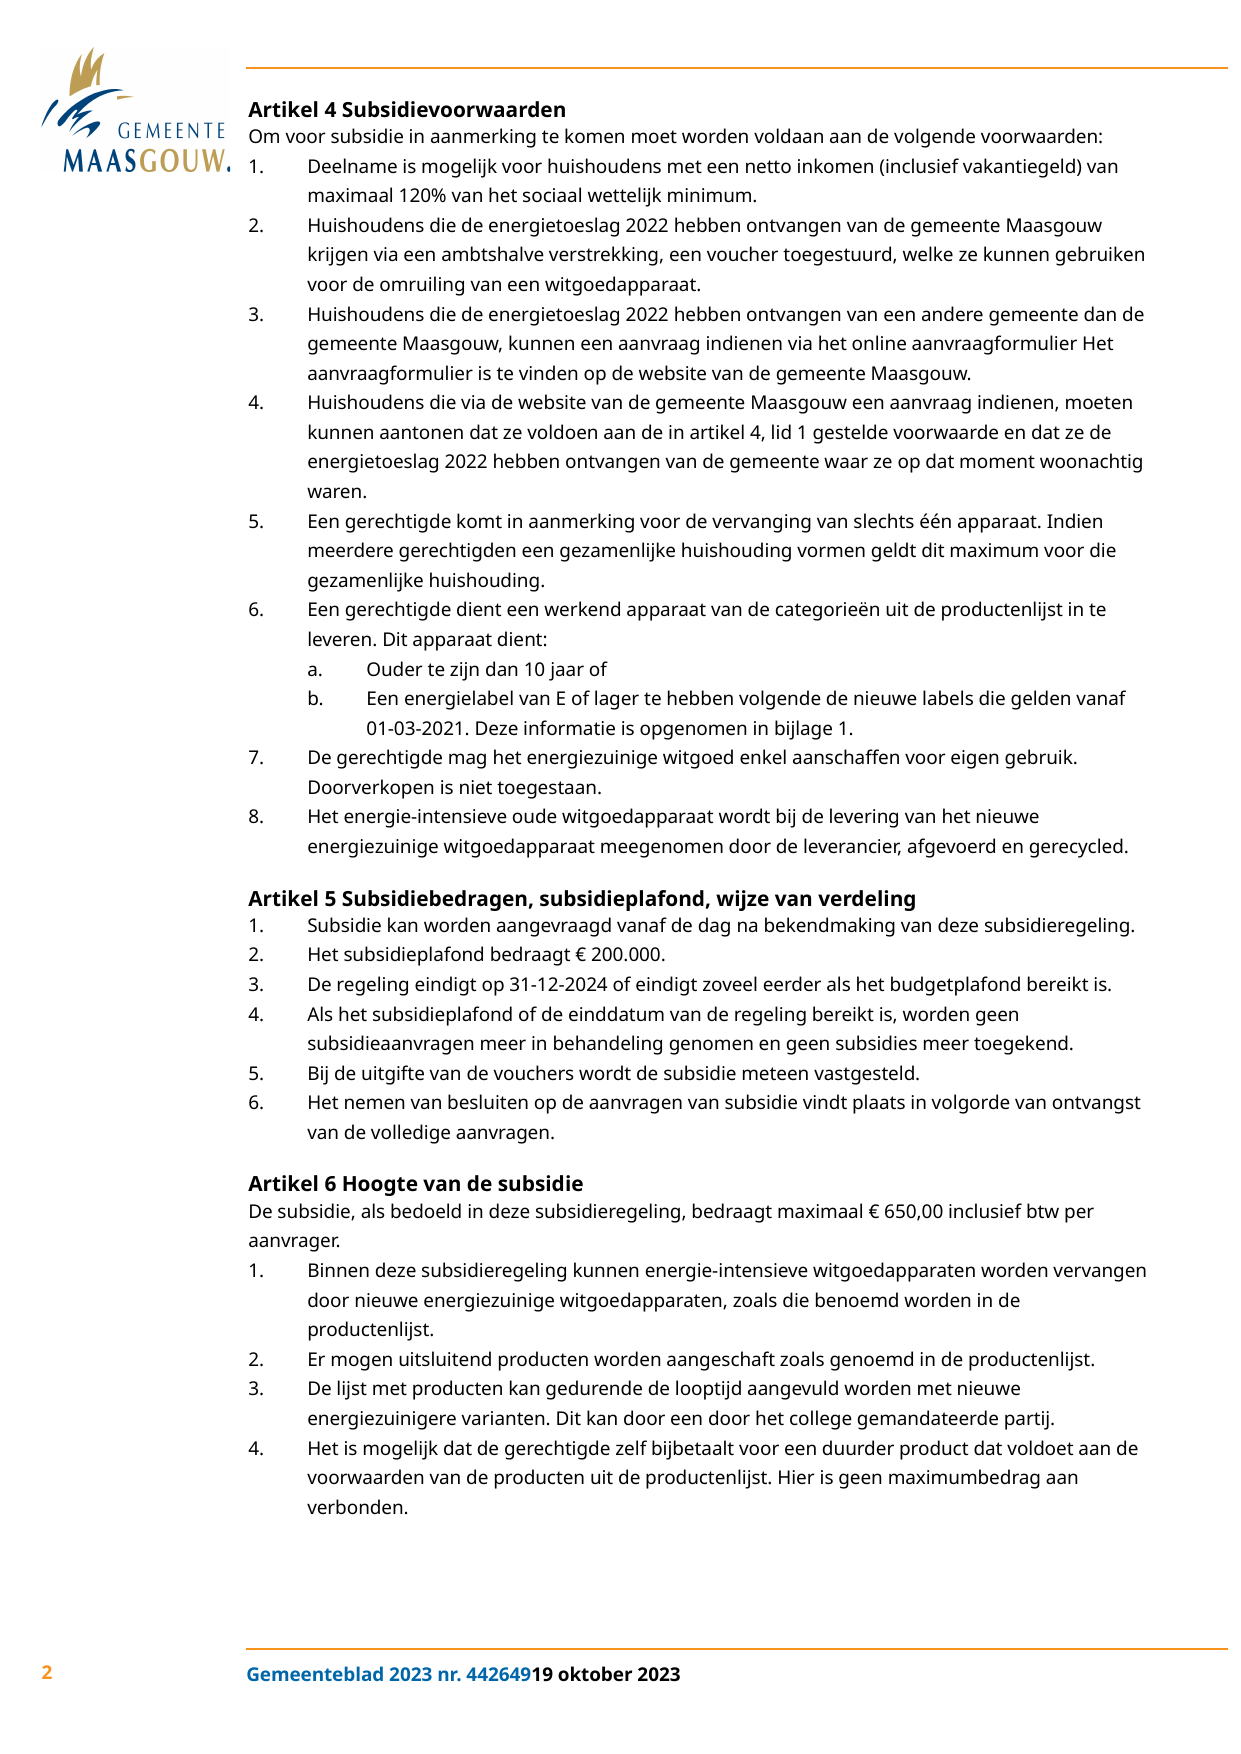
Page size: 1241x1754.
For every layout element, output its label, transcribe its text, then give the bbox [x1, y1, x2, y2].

list Ouder te zijn dan 10 jaar of [307, 656, 1152, 681]
list Huishoudens die de energietoeslag 2022 hebben ontvangen van de gemeente Maasgouw krijgen via een ambtshalve verstrekking, een voucher toegestuurd, welke ze kunnen gebruiken voor de omruiling van een witgoedapparaat. [248, 212, 1152, 297]
list Het subsidieplafond bedraagt € 200.000. [248, 942, 1152, 967]
list De gerechtigde mag het energiezuinige witgoed enkel aanschaffen voor eigen gebruik. Doorverkopen is niet toegestaan. [248, 744, 1152, 800]
text Artikel 5 Subsidiebedragen, subsidieplafond, wijze van verdeling [248, 884, 1152, 912]
list Een gerechtigde dient een werkend apparaat van de categorieën uit de productenlijst in te leveren. Dit apparaat dient: [248, 597, 1152, 652]
text Artikel 4 Subsidievoorwaarden [248, 95, 1152, 123]
list Een gerechtigde komt in aanmerking voor de vervanging van slechts één apparaat. Indien meerdere gerechtigden een gezamenlijke huishouding vormen geldt dit maximum voor die gezamenlijke huishouding. [248, 508, 1152, 593]
text Om voor subsidie in aanmerking te komen moet worden voldaan aan de volgende voorwaarden: [248, 123, 1152, 149]
list De lijst met producten kan gedurende de looptijd aangevuld worden met nieuwe energiezuinigere varianten. Dit kan door een door het college gemandateerde partij. [248, 1376, 1152, 1431]
text De subsidie, als bedoeld in deze subsidieregeling, bedraagt maximaal € 650,00 inclusief btw per aanvrager. [248, 1198, 1152, 1253]
list Binnen deze subsidieregeling kunnen energie-intensieve witgoedapparaten worden vervangen door nieuwe energiezuinige witgoedapparaten, zoals die benoemd worden in de productenlijst. [248, 1257, 1152, 1342]
list Er mogen uitsluitend producten worden aangeschaft zoals genoemd in de productenlijst. [248, 1346, 1152, 1372]
list Bij de uitgifte van de vouchers wordt de subsidie meteen vastgesteld. [248, 1060, 1152, 1086]
list Het energie-intensieve oude witgoedapparaat wordt bij de levering van het nieuwe energiezuinige witgoedapparaat meegenomen door de leverancier, afgevoerd en gerecycled. [248, 804, 1152, 859]
list Een energielabel van E of lager te hebben volgende de nieuwe labels die gelden vanaf 01-03-2021. Deze informatie is opgenomen in bijlage 1. [307, 685, 1152, 741]
list Huishoudens die via de website van de gemeente Maasgouw een aanvraag indienen, moeten kunnen aantonen dat ze voldoen aan de in artikel 4, lid 1 gestelde voorwaarde en dat ze de energietoeslag 2022 hebben ontvangen van de gemeente waar ze op dat moment woonachtig waren. [248, 389, 1152, 504]
list Het nemen van besluiten op de aanvragen van subsidie vindt plaats in volgorde van ontvangst van de volledige aanvragen. [248, 1089, 1152, 1145]
list Het is mogelijk dat de gerechtigde zelf bijbetaalt voor een duurder product dat voldoet aan de voorwaarden van de producten uit de productenlijst. Hier is geen maximumbedrag aan verbonden. [248, 1435, 1152, 1519]
list Deelname is mogelijk voor huishoudens met een netto inkomen (inclusief vakantiegeld) van maximaal 120% van het sociaal wettelijk minimum. [248, 153, 1152, 208]
list De regeling eindigt op 31-12-2024 of eindigt zoveel eerder als het budgetplafond bereikt is. [248, 971, 1152, 997]
picture [41, 47, 231, 172]
text Artikel 6 Hoogte van de subsidie [248, 1169, 1152, 1198]
list Huishoudens die de energietoeslag 2022 hebben ontvangen van een andere gemeente dan de gemeente Maasgouw, kunnen een aanvraag indienen via het online aanvraagformulier Het aanvraagformulier is te vinden op de website van de gemeente Maasgouw. [248, 301, 1152, 386]
list Als het subsidieplafond of de einddatum van de regeling bereikt is, worden geen subsidieaanvragen meer in behandeling genomen en geen subsidies meer toegekend. [248, 1001, 1152, 1056]
list Subsidie kan worden aangevraagd vanaf de dag na bekendmaking van deze subsidieregeling. [248, 912, 1152, 938]
